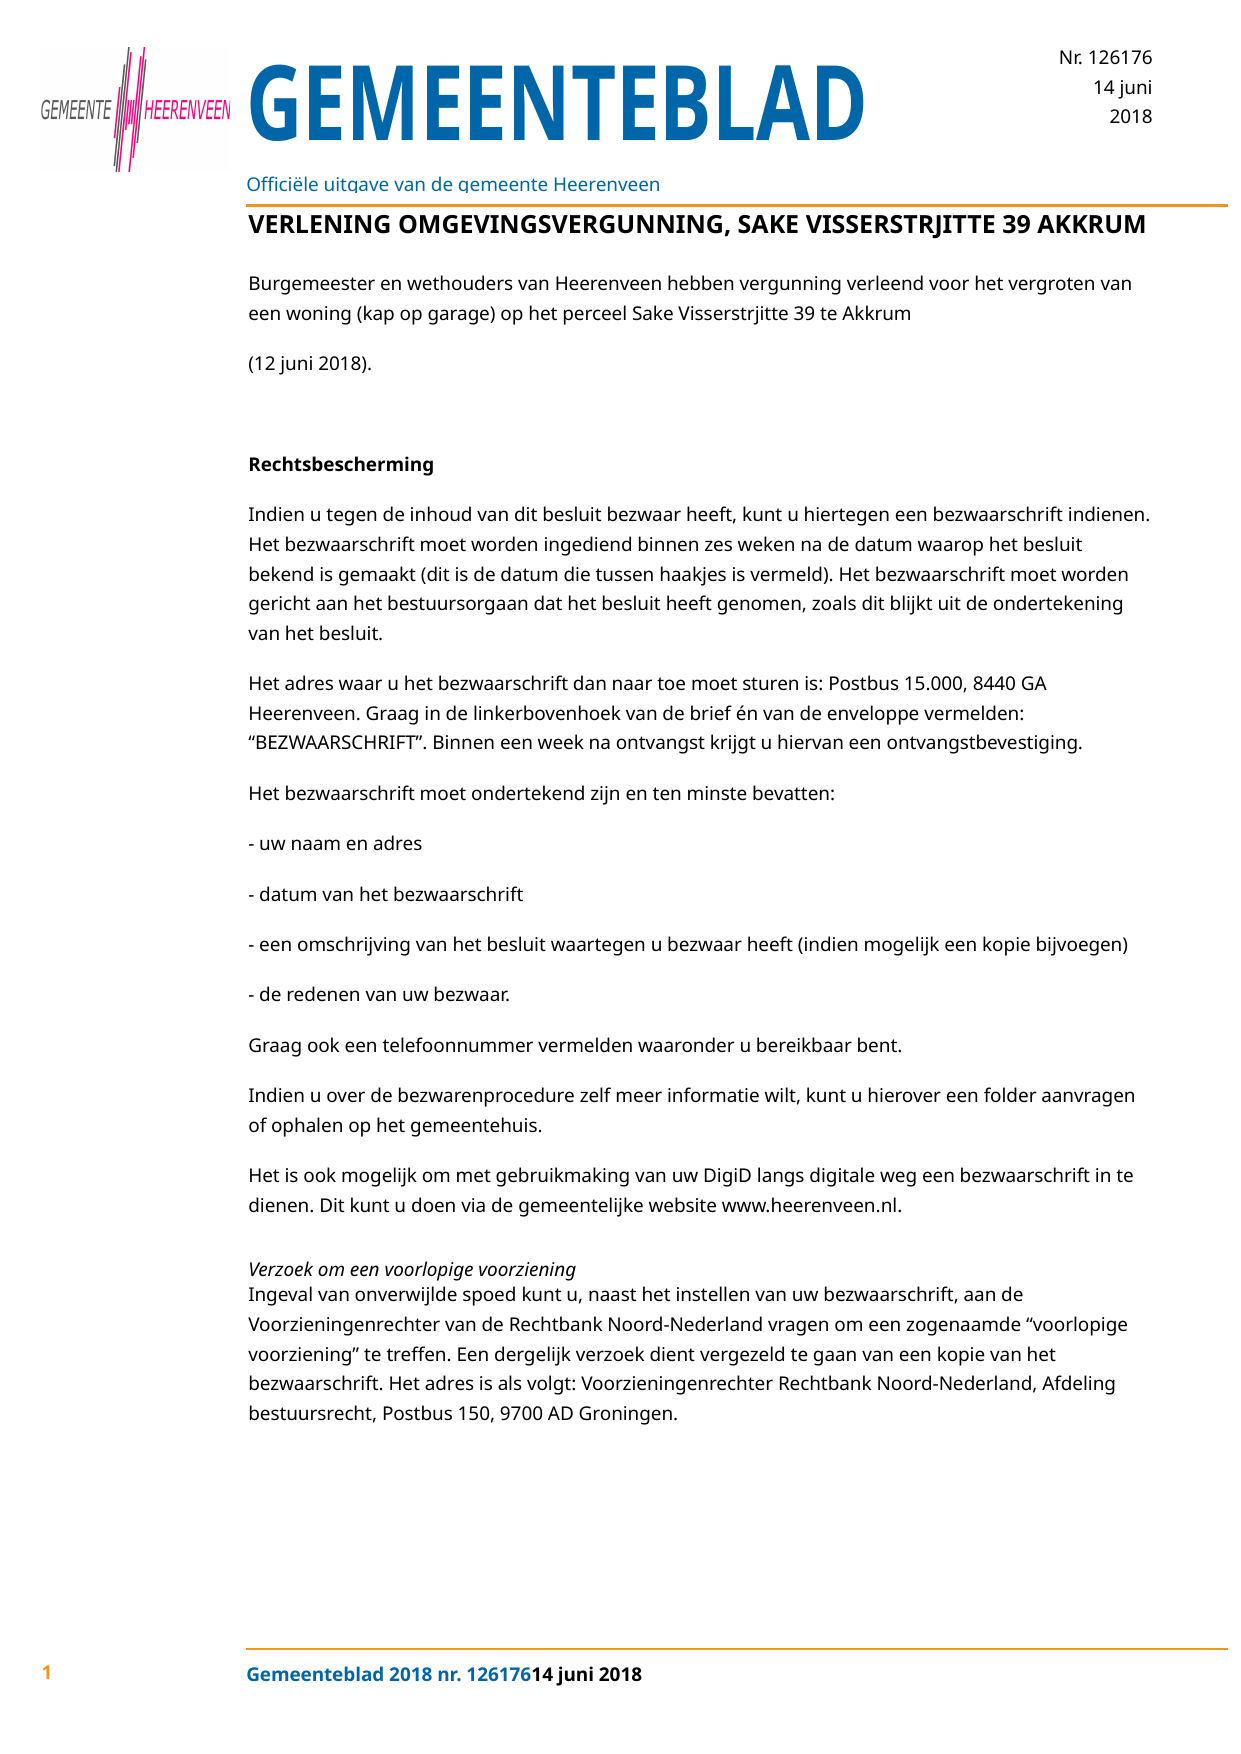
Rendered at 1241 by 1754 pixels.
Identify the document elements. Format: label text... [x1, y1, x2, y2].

text Ingeval van onverwijlde spoed kunt u, naast het instellen van uw bezwaarschrift, aan de Voorzieningenrechter van de Rechtbank Noord-Nederland vragen om een zogenaamde “voorlopige voorziening” te treffen. Een dergelijk verzoek dient vergezeld te gaan van een kopie van het bezwaarschrift. Het adres is als volgt: Voorzieningenrechter Rechtbank Noord-Nederland, Afdeling bestuursrecht, Postbus 150, 9700 AD Groningen. [248, 1282, 1152, 1426]
text Rechtsbescherming [248, 451, 1152, 477]
picture [41, 47, 231, 172]
text VERLENING OMGEVINGSVERGUNNING, SAKE VISSERSTRJITTE 39 AKKRUM [248, 207, 1152, 241]
text - een omschrijving van het besluit waartegen u bezwaar heeft (indien mogelijk een kopie bijvoegen) [248, 931, 1152, 957]
text - uw naam en adres [248, 830, 1152, 856]
text Het is ook mogelijk om met gebruikmaking van uw DigiD langs digitale weg een bezwaarschrift in te dienen. Dit kunt u doen via de gemeentelijke website www.heerenveen.nl. [248, 1162, 1152, 1218]
text Graag ook een telefoonnummer vermelden waaronder u bereikbaar bent. [248, 1032, 1152, 1058]
text Verzoek om een voorlopige voorziening [248, 1256, 1152, 1282]
text - datum van het bezwaarschrift [248, 881, 1152, 906]
text Indien u tegen de inhoud van dit besluit bezwaar heeft, kunt u hiertegen een bezwaarschrift indienen. Het bezwaarschrift moet worden ingediend binnen zes weken na de datum waarop het besluit bekend is gemaakt (dit is de datum die tussen haakjes is vermeld). Het bezwaarschrift moet worden gericht aan het bestuursorgaan dat het besluit heeft genomen, zoals dit blijkt uit de ondertekening van het besluit. [248, 502, 1152, 646]
text (12 juni 2018). [248, 350, 1152, 376]
text Het bezwaarschrift moet ondertekend zijn en ten minste bevatten: [248, 780, 1152, 806]
text Burgemeester en wethouders van Heerenveen hebben vergunning verleend voor het vergroten van een woning (kap op garage) op het perceel Sake Visserstrjitte 39 te Akkrum [248, 270, 1152, 326]
text - de redenen van uw bezwaar. [248, 982, 1152, 1007]
text Het adres waar u het bezwaarschrift dan naar toe moet sturen is: Postbus 15.000, 8440 GA Heerenveen. Graag in de linkerbovenhoek van de brief én van de enveloppe vermelden: “BEZWAARSCHRIFT”. Binnen een week na ontvangst krijgt u hiervan een ontvangstbevestiging. [248, 670, 1152, 755]
text Indien u over de bezwarenprocedure zelf meer informatie wilt, kunt u hierover een folder aanvragen of ophalen op het gemeentehuis. [248, 1082, 1152, 1138]
